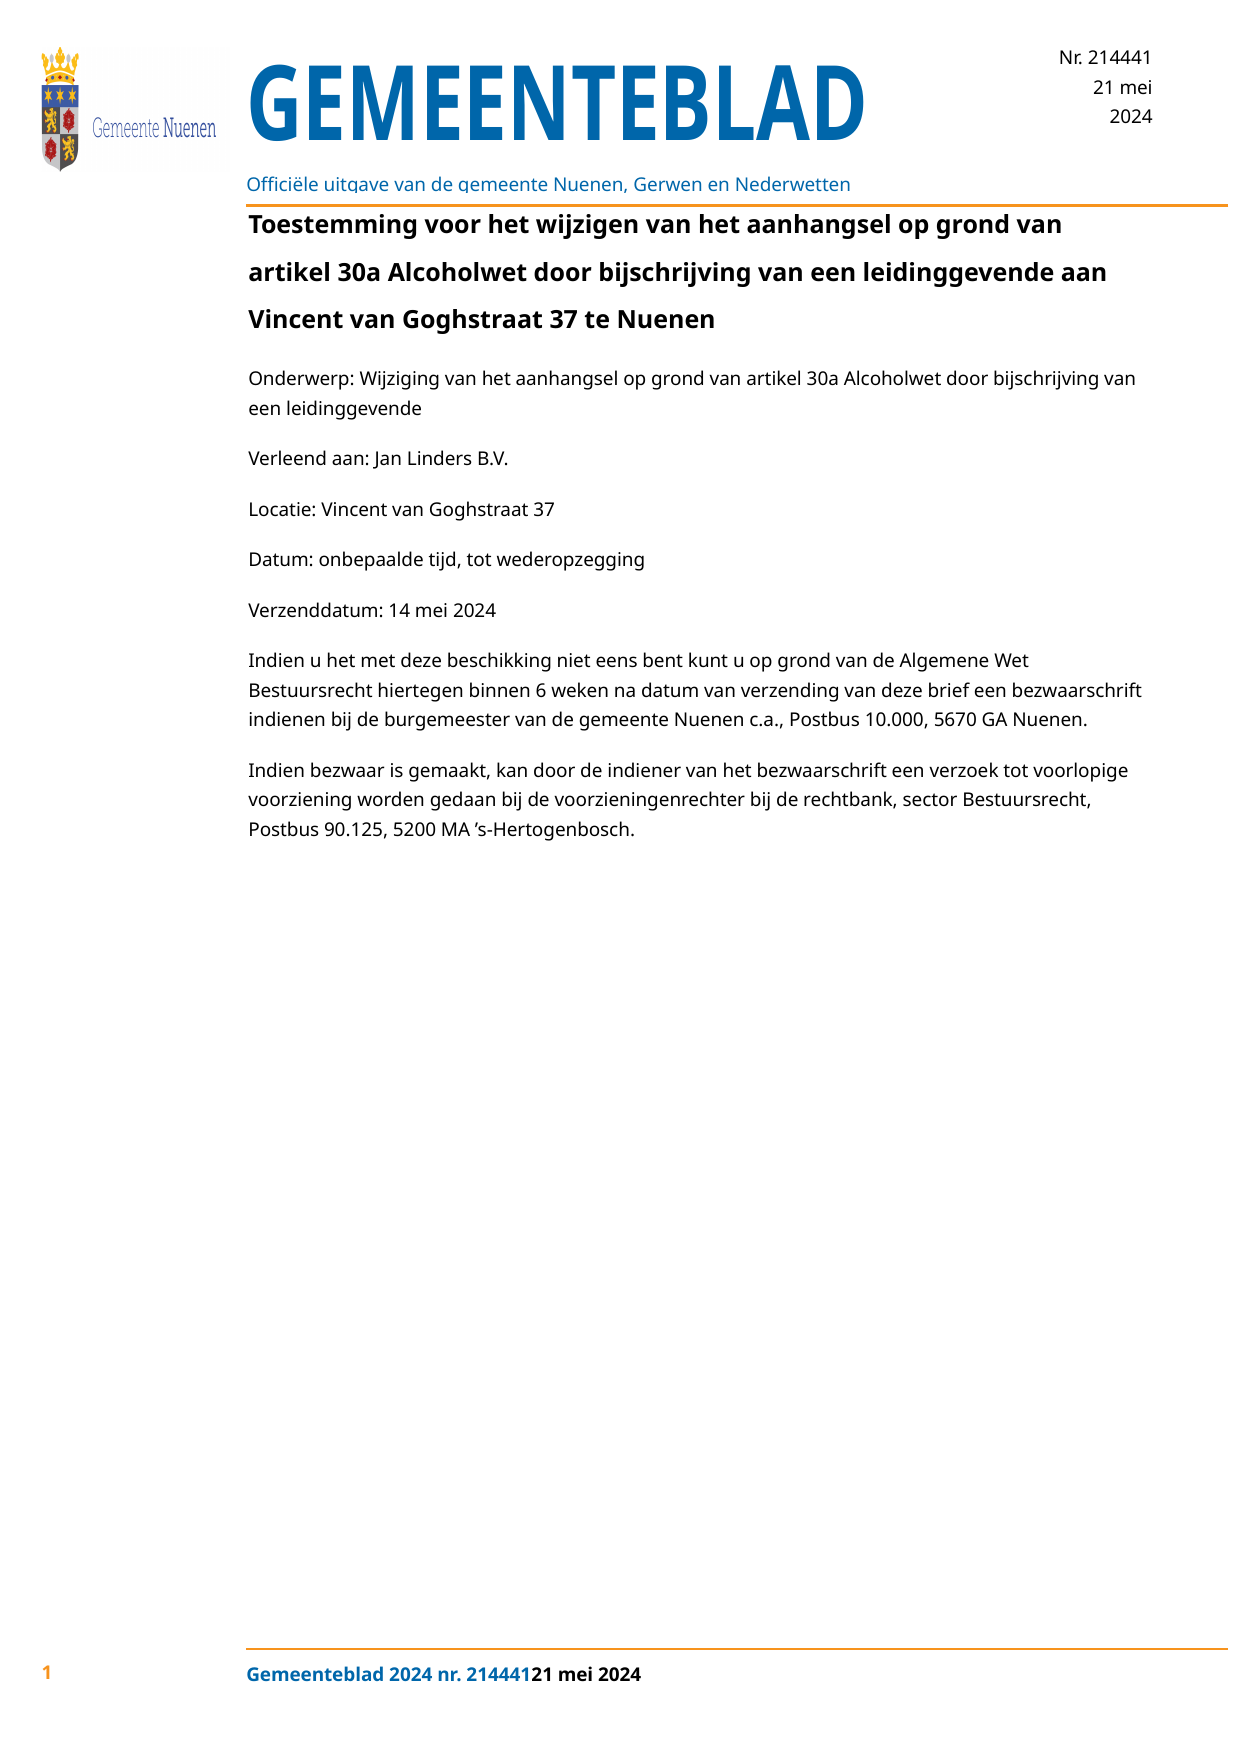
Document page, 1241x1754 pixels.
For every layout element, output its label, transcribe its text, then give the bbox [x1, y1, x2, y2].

text Verleend aan: Jan Linders B.V. [248, 446, 1152, 471]
text Indien u het met deze beschikking niet eens bent kunt u op grond van de Algemene Wet Bestuursrecht hiertegen binnen 6 weken na datum van verzending van deze brief een bezwaarschrift indienen bij de burgemeester van de gemeente Nuenen c.a., Postbus 10.000, 5670 GA Nuenen. [248, 647, 1152, 732]
picture [41, 47, 231, 172]
text Indien bezwaar is gemaakt, kan door de indiener van het bezwaarschrift een verzoek tot voorlopige voorziening worden gedaan bij de voorzieningenrechter bij de rechtbank, sector Bestuursrecht, Postbus 90.125, 5200 MA ’s-Hertogenbosch. [248, 757, 1152, 842]
text Onderwerp: Wijziging van het aanhangsel op grond van artikel 30a Alcoholwet door bijschrijving van een leidinggevende [248, 366, 1152, 421]
text Toestemming voor het wijzigen van het aanhangsel op grond van artikel 30a Alcoholwet door bijschrijving van een leidinggevende aan Vincent van Goghstraat 37 te Nuenen [248, 207, 1152, 336]
text Datum: onbepaalde tijd, tot wederopzegging [248, 546, 1152, 572]
text Verzenddatum: 14 mei 2024 [248, 597, 1152, 622]
text Locatie: Vincent van Goghstraat 37 [248, 496, 1152, 522]
